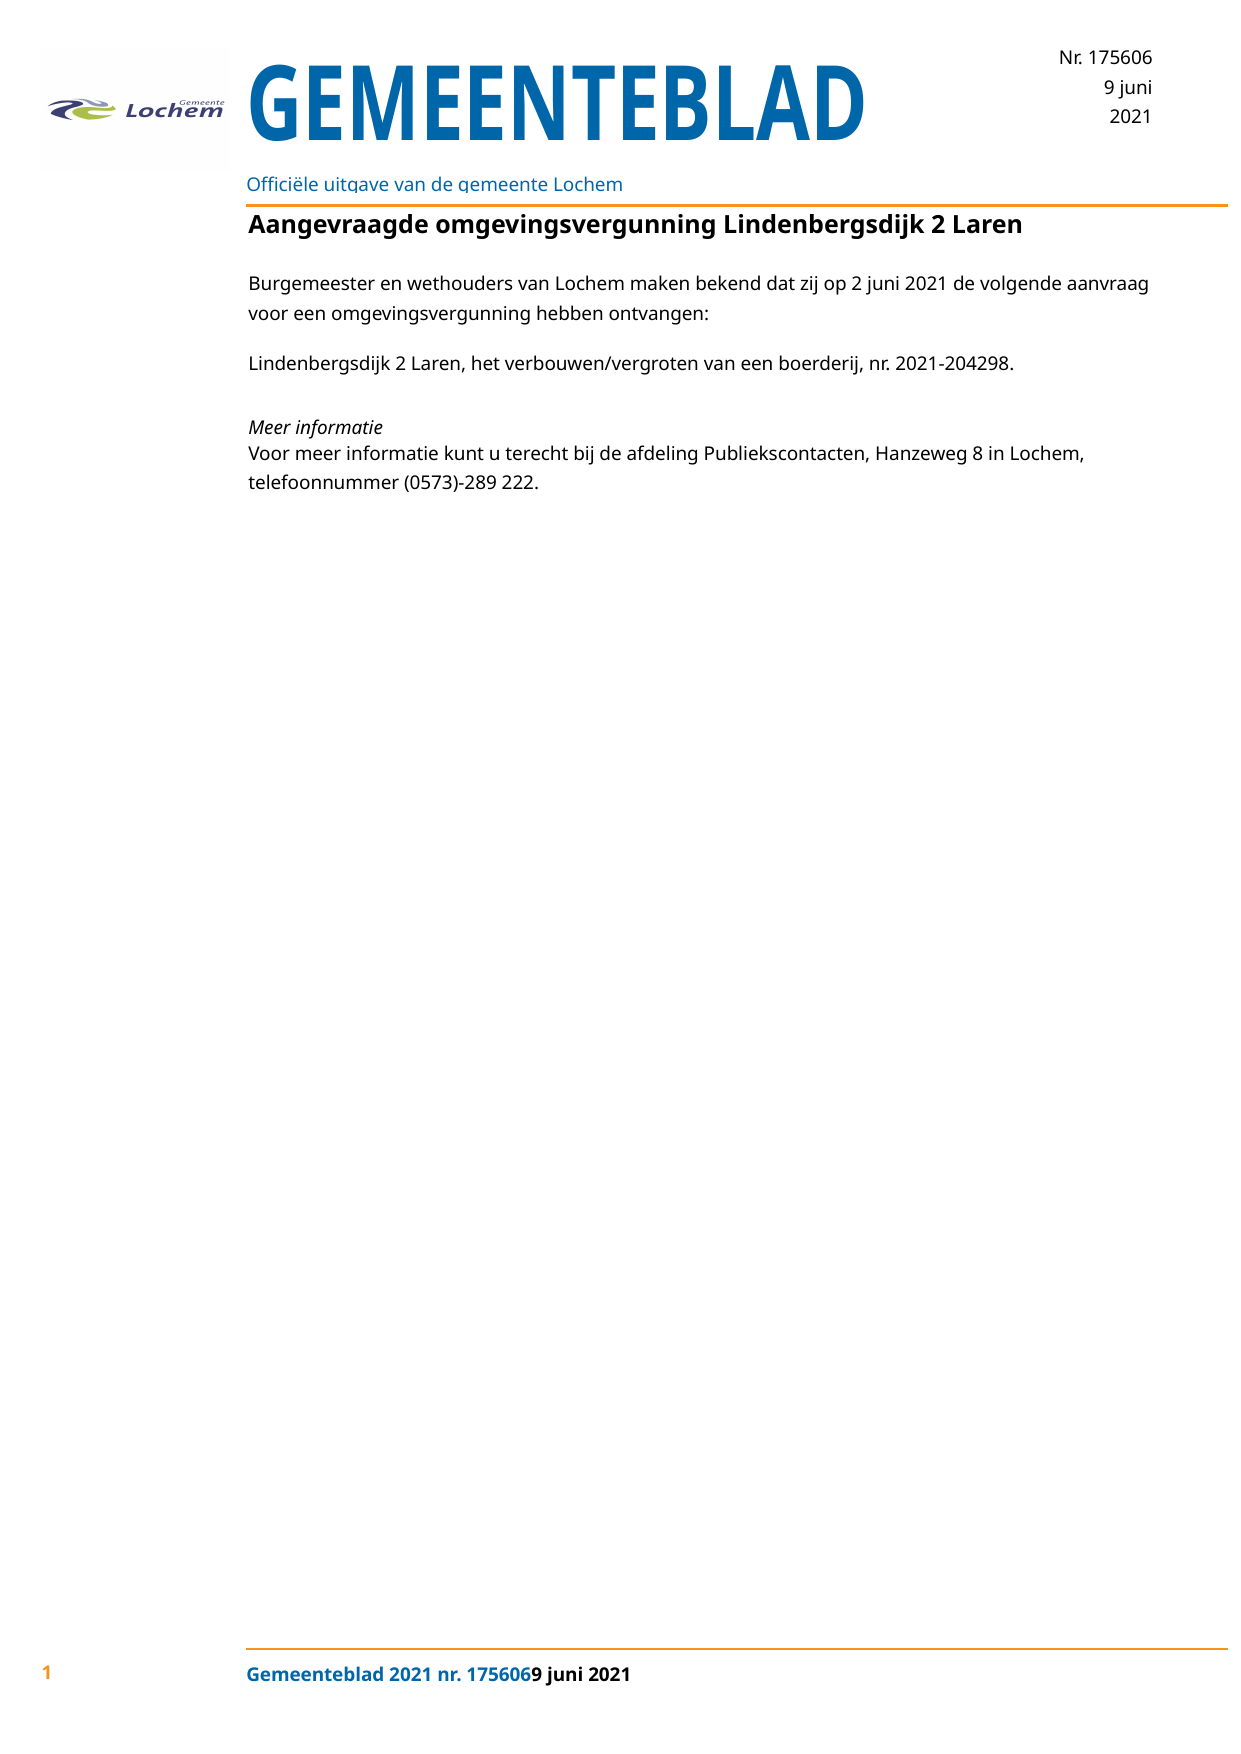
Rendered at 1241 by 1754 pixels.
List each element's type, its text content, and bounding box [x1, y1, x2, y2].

text Lindenbergsdijk 2 Laren, het verbouwen/vergroten van een boerderij, nr. 2021-204298. [248, 350, 1152, 376]
text Meer informatie [248, 414, 1152, 440]
text Burgemeester en wethouders van Lochem maken bekend dat zij op 2 juni 2021 de volgende aanvraag voor een omgevingsvergunning hebben ontvangen: [248, 270, 1152, 326]
text Aangevraagde omgevingsvergunning Lindenbergsdijk 2 Laren [248, 207, 1152, 241]
text Voor meer informatie kunt u terecht bij de afdeling Publiekscontacten, Hanzeweg 8 in Lochem, telefoonnummer (0573)-289 222. [248, 440, 1152, 495]
picture [41, 47, 231, 172]
